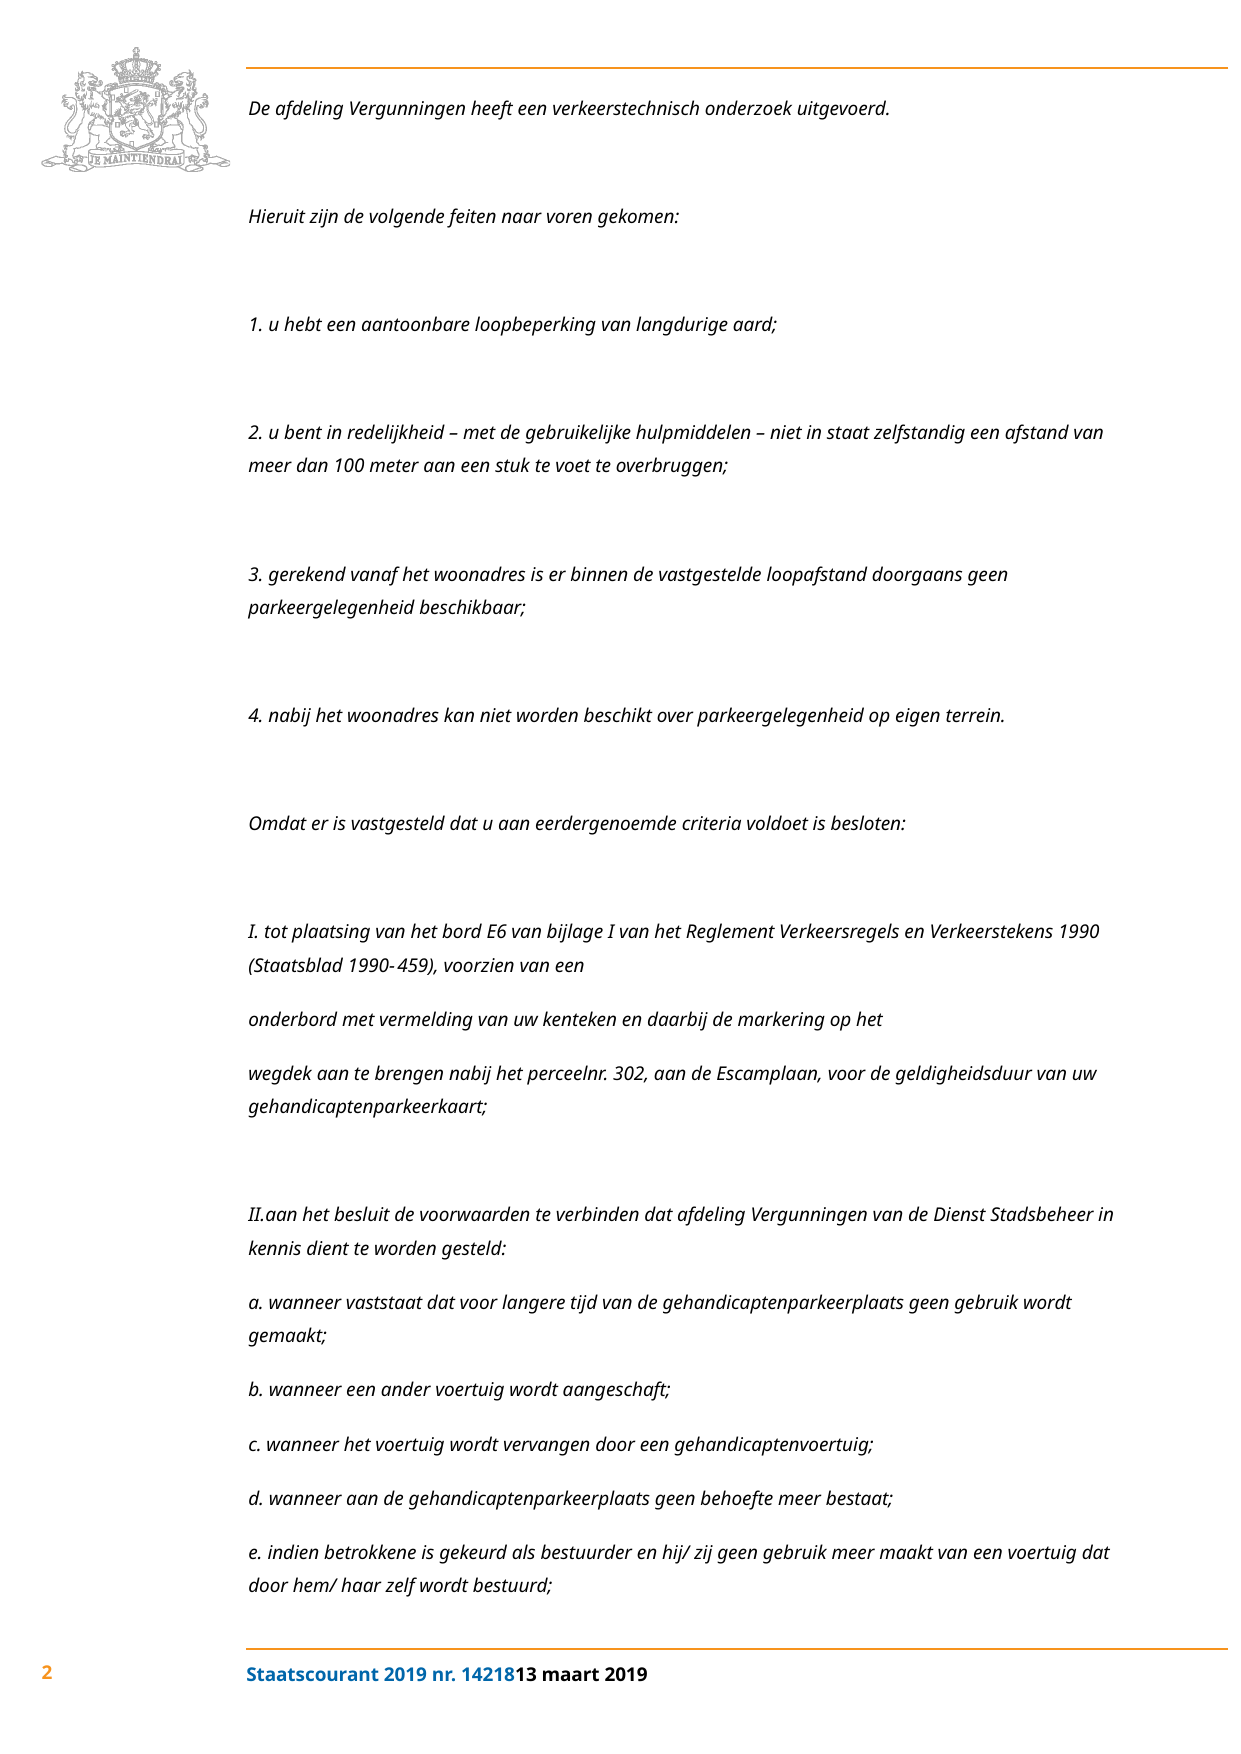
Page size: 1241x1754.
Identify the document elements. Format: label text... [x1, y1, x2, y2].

text d. wanneer aan de gehandicaptenparkeerplaats geen behoefte meer bestaat; [248, 1485, 1152, 1511]
text Omdat er is vastgesteld dat u aan eerdergenoemde criteria voldoet is besloten: [248, 810, 1152, 836]
text wegdek aan te brengen nabij het perceelnr. 302, aan de Escamplaan, voor de geldigheidsduur van uw gehandicaptenparkeerkaart; [248, 1060, 1152, 1119]
text De afdeling Vergunningen heeft een verkeerstechnisch onderzoek uitgevoerd. [248, 95, 1152, 121]
text II.aan het besluit de voorwaarden te verbinden dat afdeling Vergunningen van de Dienst Stadsbeheer in kennis dient te worden gesteld: [248, 1202, 1152, 1261]
text c. wanneer het voertuig wordt vervangen door een gehandicaptenvoertuig; [248, 1431, 1152, 1456]
text onderbord met vermelding van uw kenteken en daarbij de markering op het [248, 1006, 1152, 1032]
text b. wanneer een ander voertuig wordt aangeschaft; [248, 1377, 1152, 1402]
text e. indien betrokkene is gekeurd als bestuurder en hij/ zij geen gebruik meer maakt van een voertuig dat door hem/ haar zelf wordt bestuurd; [248, 1539, 1152, 1598]
picture [41, 47, 231, 172]
text 4. nabij het woonadres kan niet worden beschikt over parkeergelegenheid op eigen terrein. [248, 702, 1152, 728]
text 3. gerekend vanaf het woonadres is er binnen de vastgestelde loopafstand doorgaans geen parkeergelegenheid beschikbaar; [248, 561, 1152, 620]
text I. tot plaatsing van het bord E6 van bijlage I van het Reglement Verkeersregels en Verkeerstekens 1990 (Staatsblad 1990‑459), voorzien van een [248, 918, 1152, 978]
text 1. u hebt een aantoonbare loopbeperking van langdurige aard; [248, 311, 1152, 337]
text a. wanneer vaststaat dat voor langere tijd van de gehandicaptenparkeerplaats geen gebruik wordt gemaakt; [248, 1289, 1152, 1348]
text Hieruit zijn de volgende feiten naar voren gekomen: [248, 203, 1152, 229]
text 2. u bent in redelijkheid – met de gebruikelijke hulpmiddelen – niet in staat zelfstandig een afstand van meer dan 100 meter aan een stuk te voet te overbruggen; [248, 419, 1152, 478]
